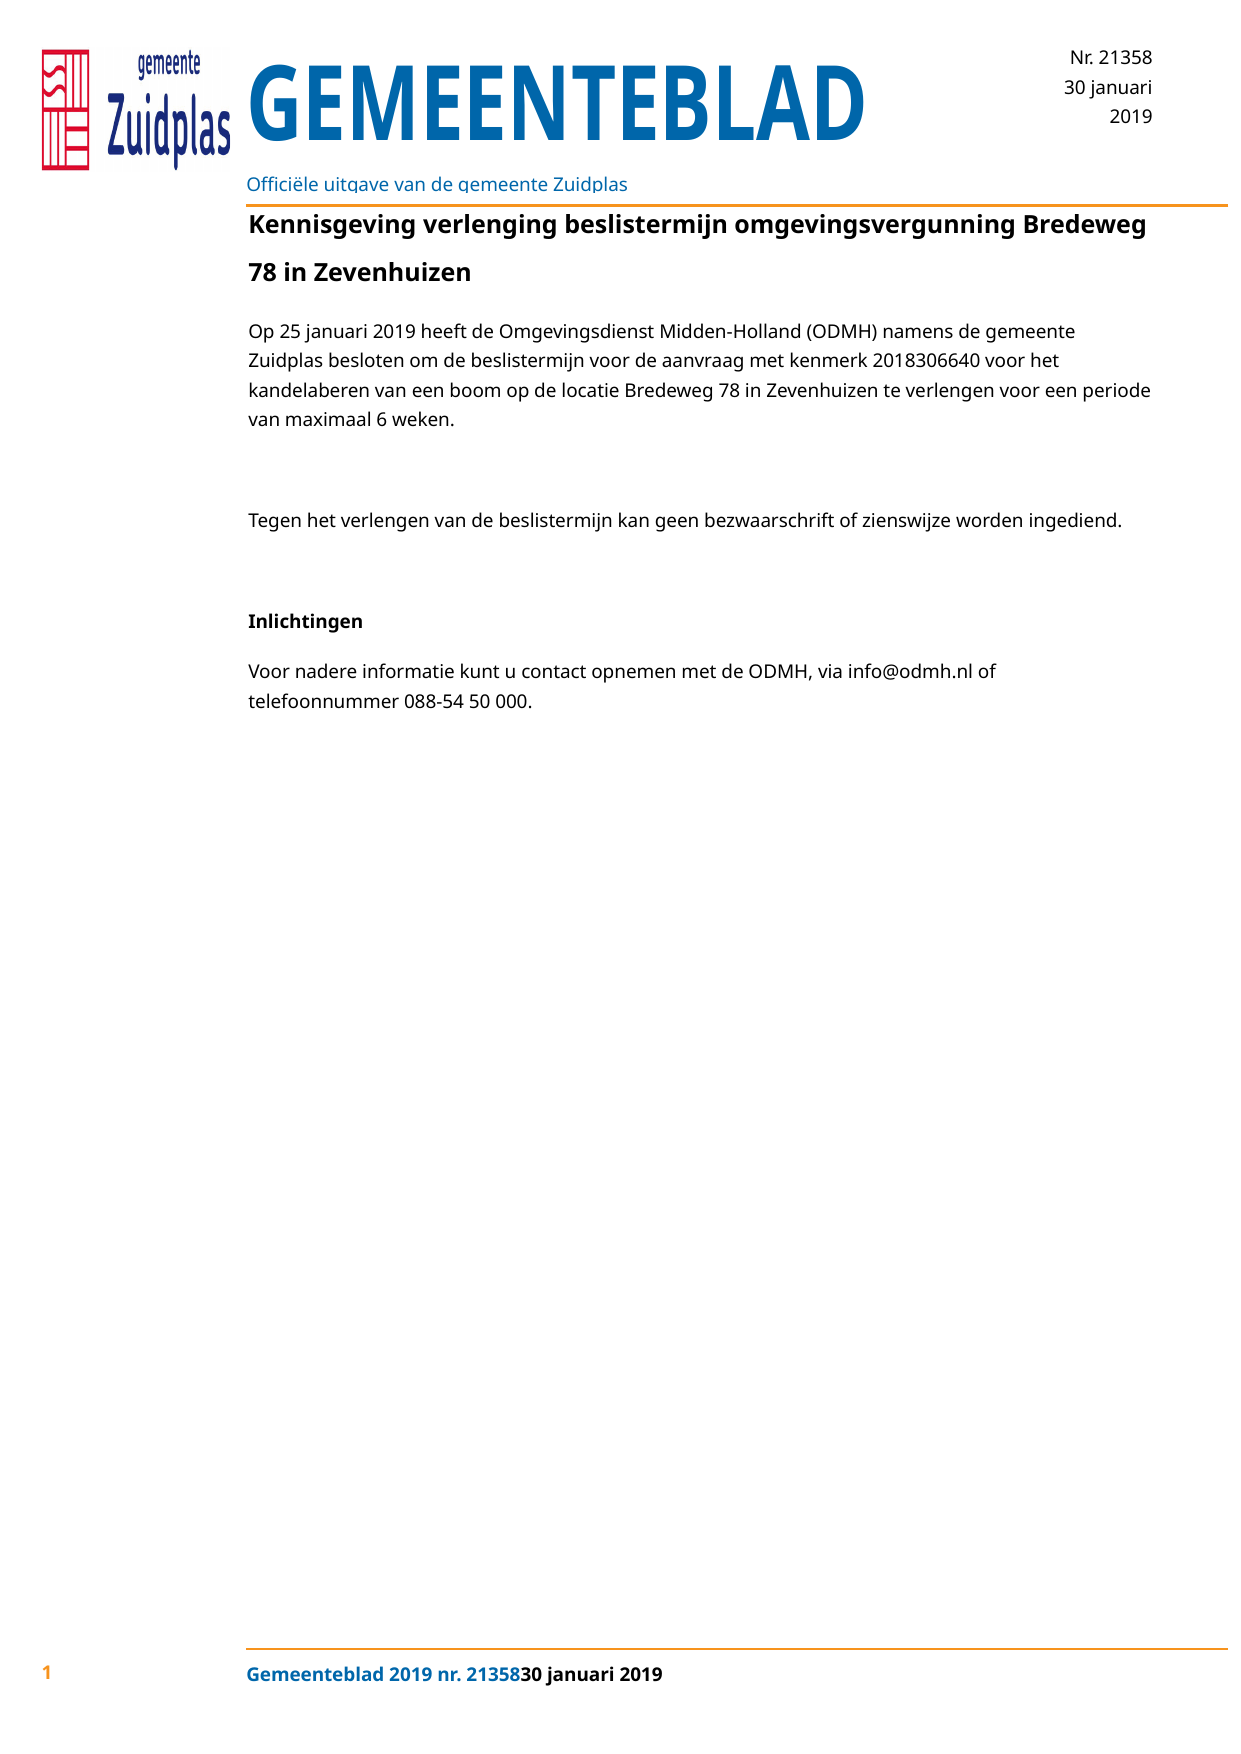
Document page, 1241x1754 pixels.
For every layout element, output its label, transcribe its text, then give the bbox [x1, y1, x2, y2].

text Inlichtingen [248, 608, 1152, 634]
text Tegen het verlengen van de beslistermijn kan geen bezwaarschrift of zienswijze worden ingediend. [248, 507, 1152, 533]
text Voor nadere informatie kunt u contact opnemen met de ODMH, via info@odmh.nl of telefoonnummer 088-54 50 000. [248, 659, 1152, 714]
text Kennisgeving verlenging beslistermijn omgevingsvergunning Bredeweg 78 in Zevenhuizen [248, 207, 1152, 288]
text Op 25 januari 2019 heeft de Omgevingsdienst Midden-Holland (ODMH) namens de gemeente Zuidplas besloten om de beslistermijn voor de aanvraag met kenmerk 2018306640 voor het kandelaberen van een boom op de locatie Bredeweg 78 in Zevenhuizen te verlengen voor een periode van maximaal 6 weken. [248, 318, 1152, 432]
picture [41, 47, 231, 172]
